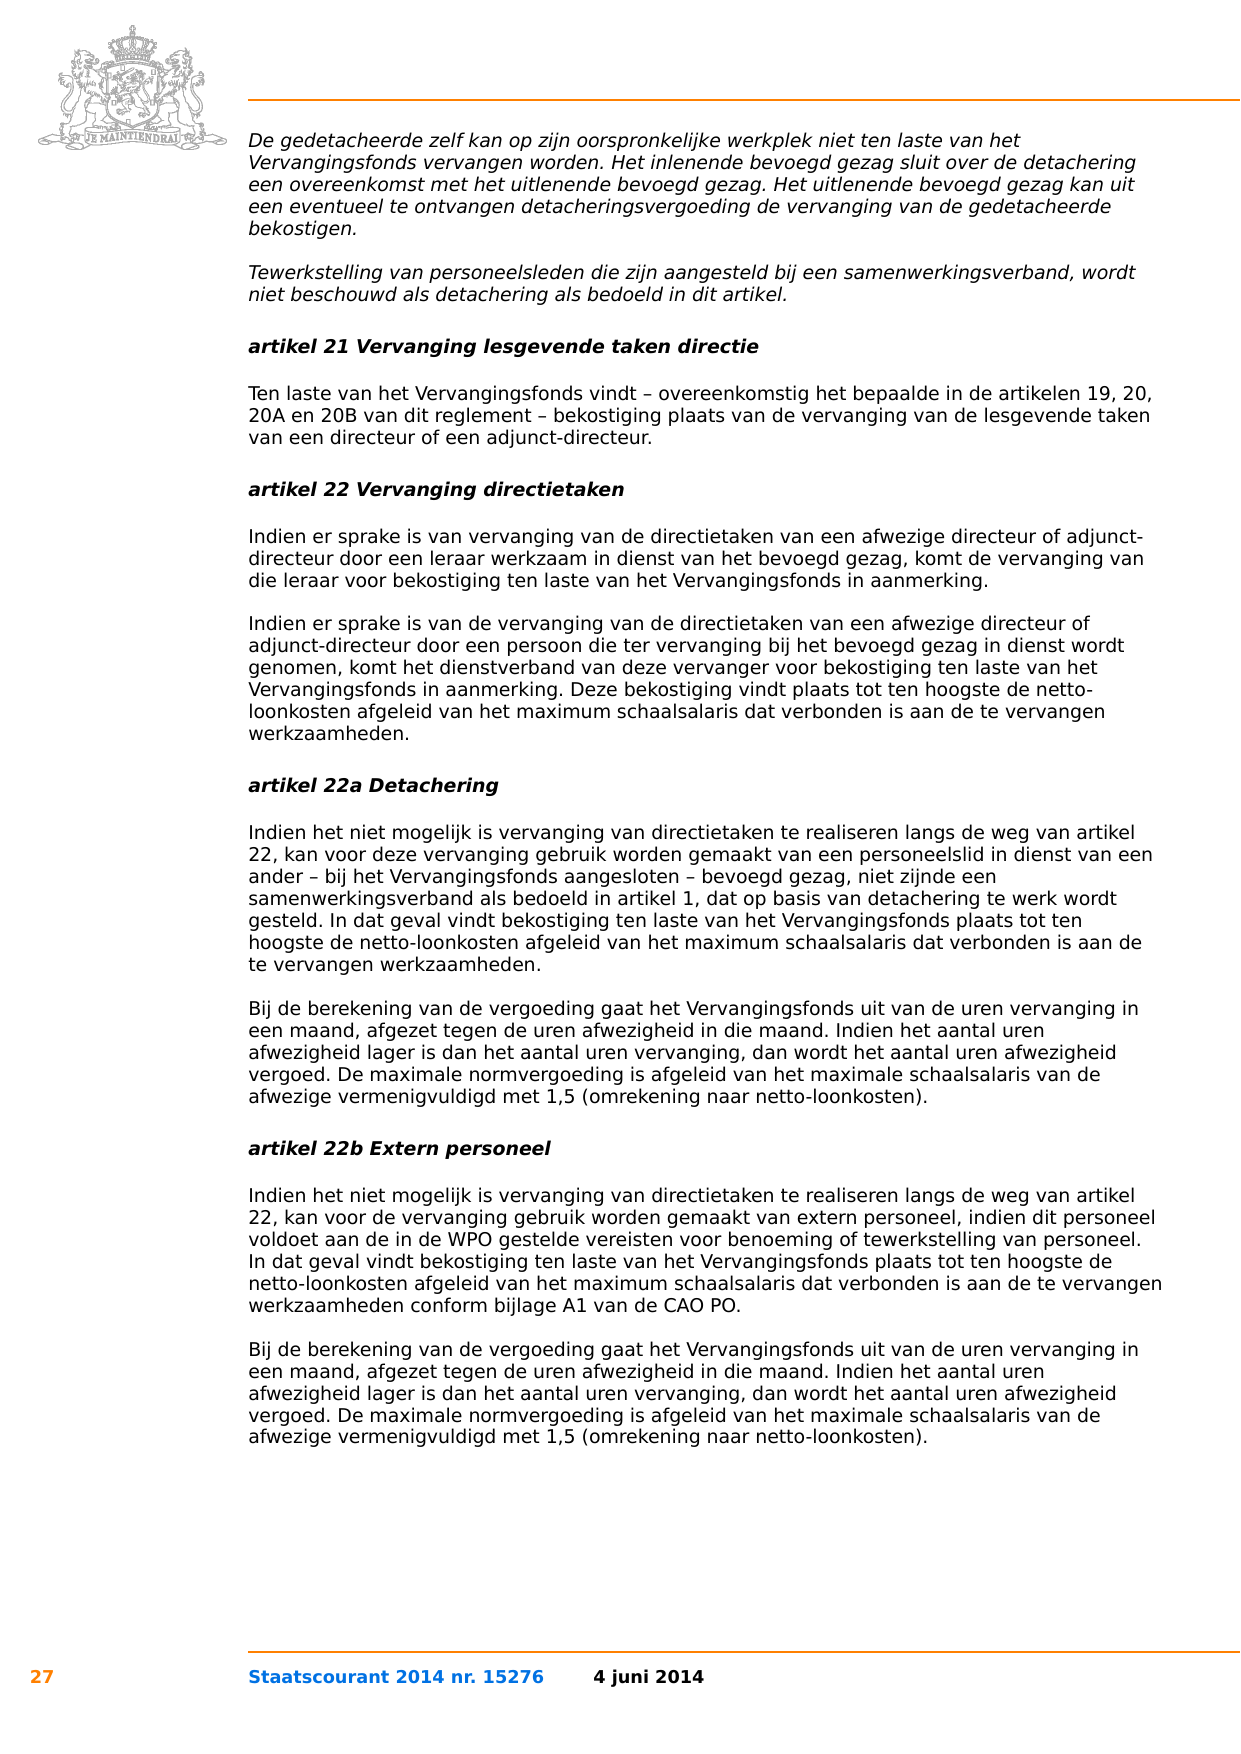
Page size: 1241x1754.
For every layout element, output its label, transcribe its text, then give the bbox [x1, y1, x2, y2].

text Indien het niet mogelijk is vervanging van directietaken te realiseren langs de weg van artikel 22, kan voor deze vervanging gebruik worden gemaakt van een personeelslid in dienst van een ander – bij het Vervangingsfonds aangesloten – bevoegd gezag, niet zijnde een samenwerkingsverband als bedoeld in artikel 1, dat op basis van detachering te werk wordt gesteld. In dat geval vindt bekostiging ten laste van het Vervangingsfonds plaats tot ten hoogste de netto-loonkosten afgeleid van het maximum schaalsalaris dat verbonden is aan de te vervangen werkzaamheden. [248, 822, 1163, 976]
picture [38, 25, 227, 150]
text Indien er sprake is van vervanging van de directietaken van een afwezige directeur of adjunct-directeur door een leraar werkzaam in dienst van het bevoegd gezag, komt de vervanging van die leraar voor bekostiging ten laste van het Vervangingsfonds in aanmerking. [248, 526, 1163, 591]
subtitle artikel 22a Detachering [248, 775, 1163, 797]
subtitle artikel 21 Vervanging lesgevende taken directie [248, 336, 1163, 358]
text Tewerkstelling van personeelsleden die zijn aangesteld bij een samenwerkingsverband, wordt niet beschouwd als detachering als bedoeld in dit artikel. [248, 262, 1163, 306]
text Ten laste van het Vervangingsfonds vindt – overeenkomstig het bepaalde in de artikelen 19, 20, 20A en 20B van dit reglement – bekostiging plaats van de vervanging van de lesgevende taken van een directeur of een adjunct-directeur. [248, 383, 1163, 448]
subtitle artikel 22 Vervanging directietaken [248, 478, 1163, 501]
text Bij de berekening van de vergoeding gaat het Vervangingsfonds uit van de uren vervanging in een maand, afgezet tegen de uren afwezigheid in die maand. Indien het aantal uren afwezigheid lager is dan het aantal uren vervanging, dan wordt het aantal uren afwezigheid vergoed. De maximale normvergoeding is afgeleid van het maximale schaalsalaris van de afwezige vermenigvuldigd met 1,5 (omrekening naar netto-loonkosten). [248, 998, 1163, 1108]
text Indien het niet mogelijk is vervanging van directietaken te realiseren langs de weg van artikel 22, kan voor de vervanging gebruik worden gemaakt van extern personeel, indien dit personeel voldoet aan de in de WPO gestelde vereisten voor benoeming of tewerkstelling van personeel. In dat geval vindt bekostiging ten laste van het Vervangingsfonds plaats tot ten hoogste de netto-loonkosten afgeleid van het maximum schaalsalaris dat verbonden is aan de te vervangen werkzaamheden conform bijlage A1 van de CAO PO. [248, 1185, 1163, 1317]
text De gedetacheerde zelf kan op zijn oorspronkelijke werkplek niet ten laste van het Vervangingsfonds vervangen worden. Het inlenende bevoegd gezag sluit over de detachering een overeenkomst met het uitlenende bevoegd gezag. Het uitlenende bevoegd gezag kan uit een eventueel te ontvangen detacheringsvergoeding de vervanging van de gedetacheerde bekostigen. [248, 130, 1163, 240]
text Indien er sprake is van de vervanging van de directietaken van een afwezige directeur of adjunct-directeur door een persoon die ter vervanging bij het bevoegd gezag in dienst wordt genomen, komt het dienstverband van deze vervanger voor bekostiging ten laste van het Vervangingsfonds in aanmerking. Deze bekostiging vindt plaats tot ten hoogste de netto-loonkosten afgeleid van het maximum schaalsalaris dat verbonden is aan de te vervangen werkzaamheden. [248, 613, 1163, 745]
subtitle artikel 22b Extern personeel [248, 1138, 1163, 1160]
text Bij de berekening van de vergoeding gaat het Vervangingsfonds uit van de uren vervanging in een maand, afgezet tegen de uren afwezigheid in die maand. Indien het aantal uren afwezigheid lager is dan het aantal uren vervanging, dan wordt het aantal uren afwezigheid vergoed. De maximale normvergoeding is afgeleid van het maximale schaalsalaris van de afwezige vermenigvuldigd met 1,5 (omrekening naar netto-loonkosten). [248, 1338, 1163, 1448]
